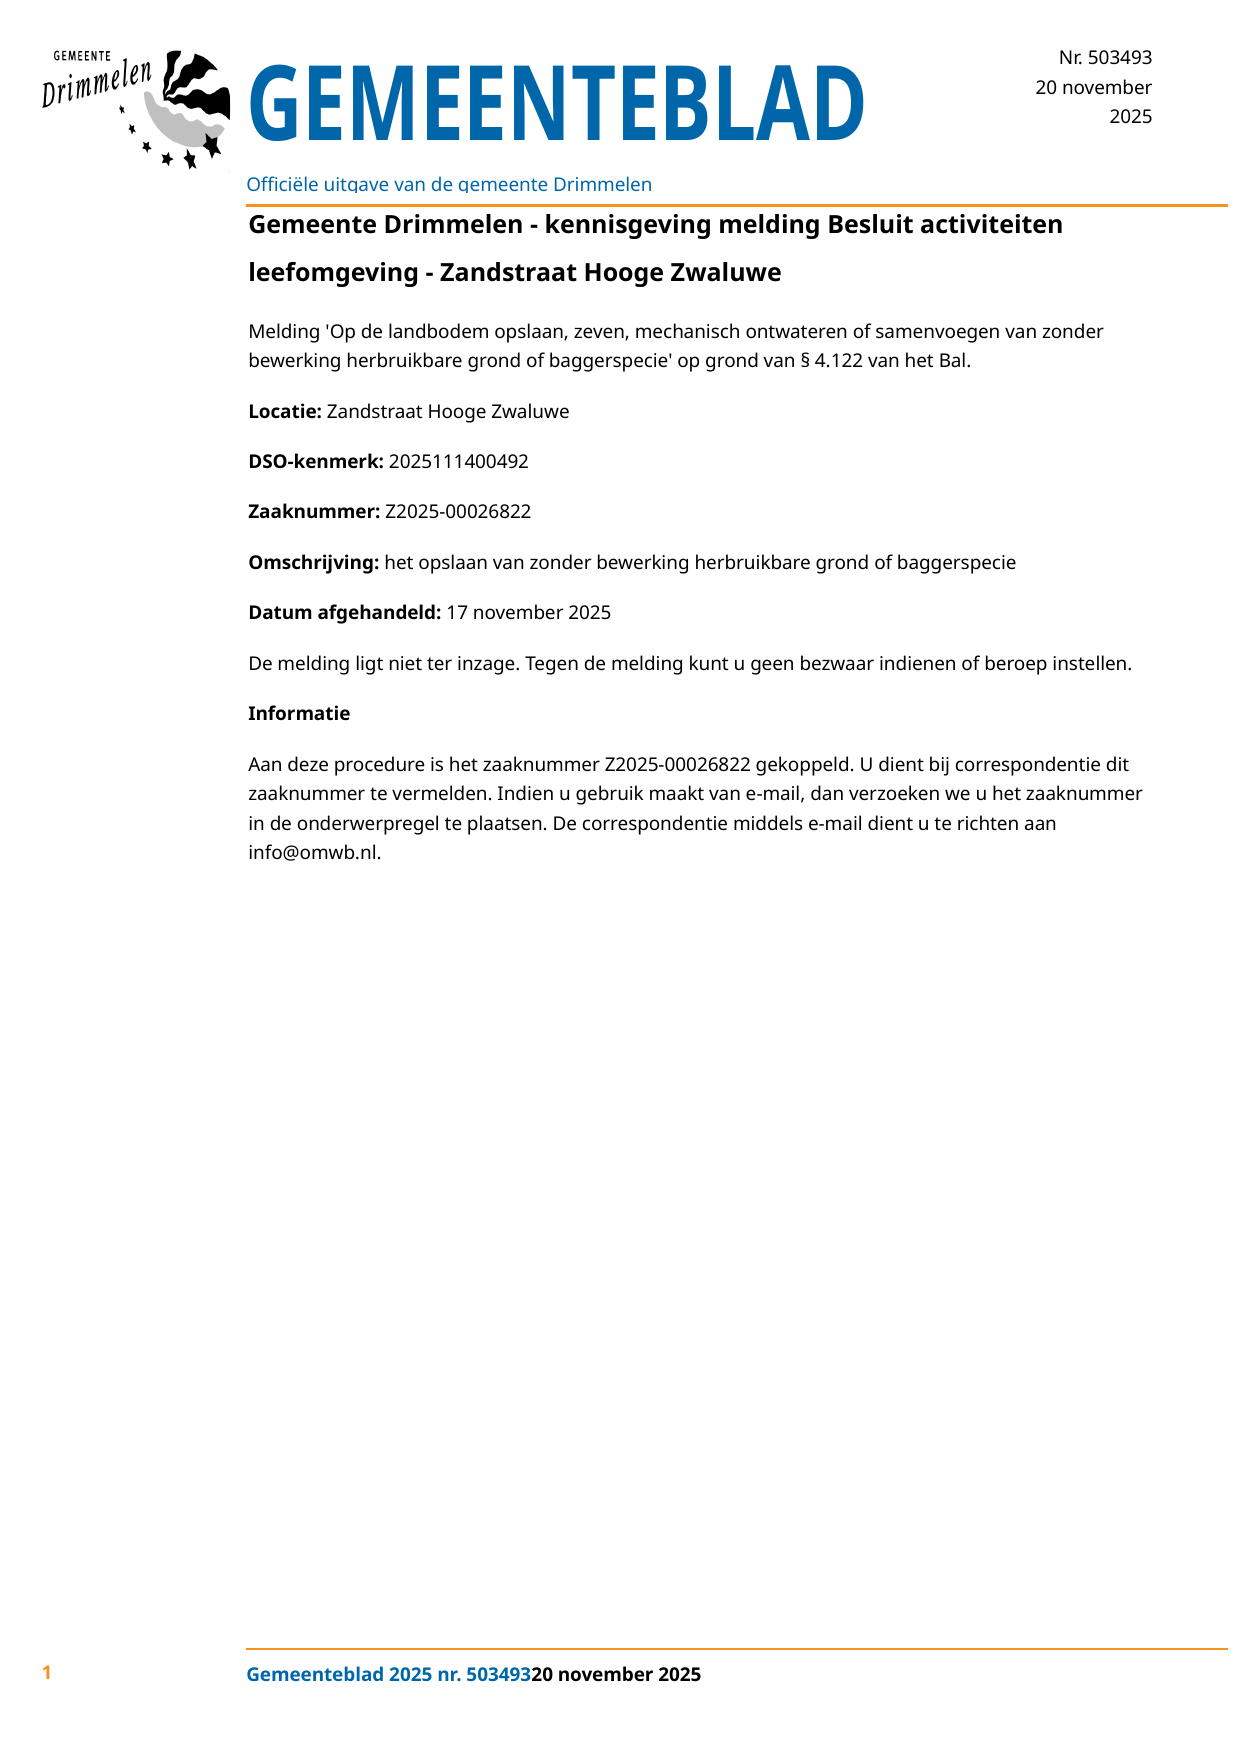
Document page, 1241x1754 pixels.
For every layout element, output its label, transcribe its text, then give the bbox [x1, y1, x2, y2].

text DSO-kenmerk: 2025111400492 [248, 448, 1152, 474]
text Gemeente Drimmelen - kennisgeving melding Besluit activiteiten leefomgeving - Zandstraat Hooge Zwaluwe [248, 207, 1152, 288]
text Omschrijving: het opslaan van zonder bewerking herbruikbare grond of baggerspecie [248, 549, 1152, 575]
text Zaaknummer: Z2025-00026822 [248, 499, 1152, 524]
text Informatie [248, 700, 1152, 726]
text Melding 'Op de landbodem opslaan, zeven, mechanisch ontwateren of samenvoegen van zonder bewerking herbruikbare grond of baggerspecie' op grond van § 4.122 van het Bal. [248, 318, 1152, 373]
text Datum afgehandeld: 17 november 2025 [248, 599, 1152, 625]
text Aan deze procedure is het zaaknummer Z2025-00026822 gekoppeld. U dient bij correspondentie dit zaaknummer te vermelden. Indien u gebruik maakt van e-mail, dan verzoeken we u het zaaknummer in de onderwerpregel te plaatsen. De correspondentie middels e-mail dient u te richten aan info@omwb.nl. [248, 751, 1152, 865]
picture [41, 47, 231, 172]
text Locatie: Zandstraat Hooge Zwaluwe [248, 398, 1152, 424]
text De melding ligt niet ter inzage. Tegen de melding kunt u geen bezwaar indienen of beroep instellen. [248, 650, 1152, 676]
